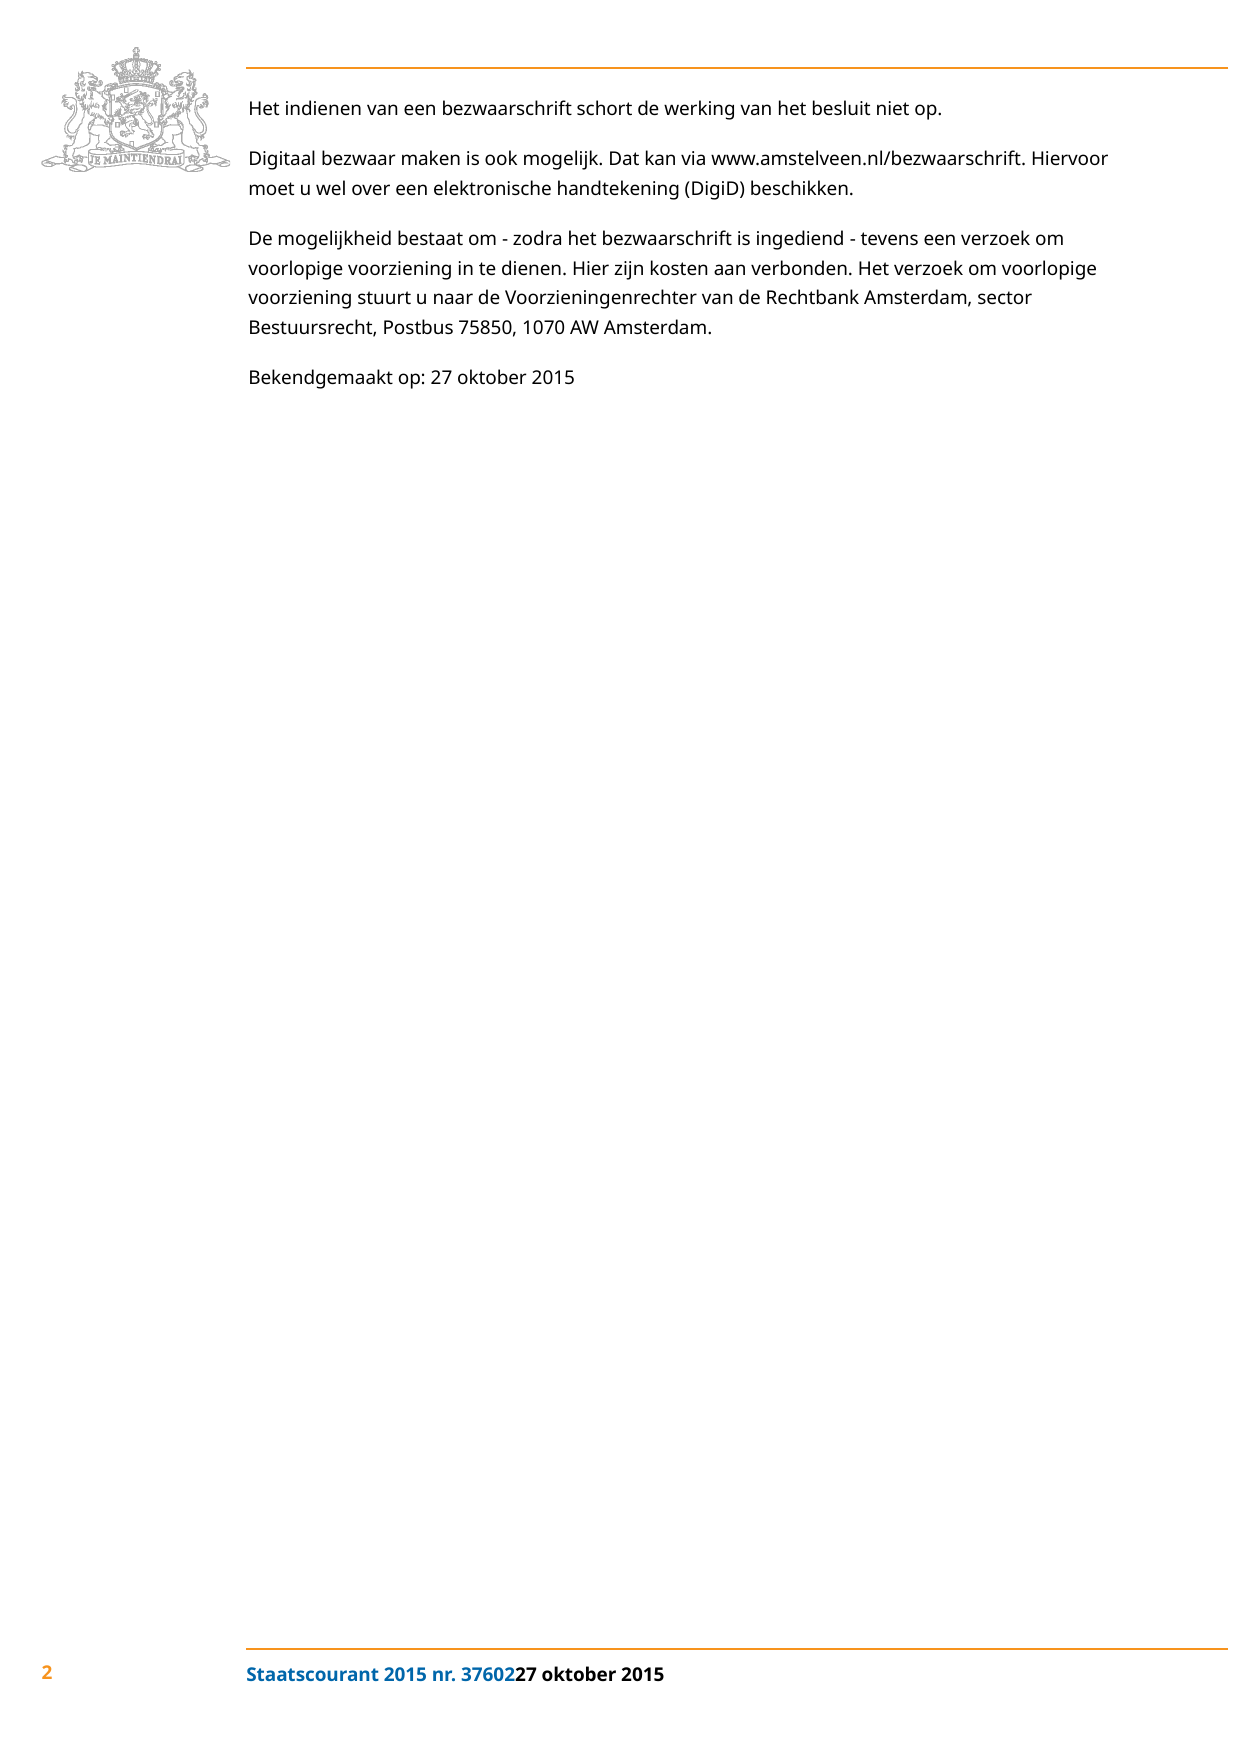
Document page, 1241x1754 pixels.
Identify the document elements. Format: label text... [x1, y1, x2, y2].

text Het indienen van een bezwaarschrift schort de werking van het besluit niet op. [248, 95, 1152, 121]
picture [41, 47, 231, 172]
text Digitaal bezwaar maken is ook mogelijk. Dat kan via www.amstelveen.nl/bezwaarschrift. Hiervoor moet u wel over een elektronische handtekening (DigiD) beschikken. [248, 145, 1152, 201]
text De mogelijkheid bestaat om - zodra het bezwaarschrift is ingediend - tevens een verzoek om voorlopige voorziening in te dienen. Hier zijn kosten aan verbonden. Het verzoek om voorlopige voorziening stuurt u naar de Voorzieningenrechter van de Rechtbank Amsterdam, sector Bestuursrecht, Postbus 75850, 1070 AW Amsterdam. [248, 225, 1152, 340]
text Bekendgemaakt op: 27 oktober 2015 [248, 364, 1152, 390]
